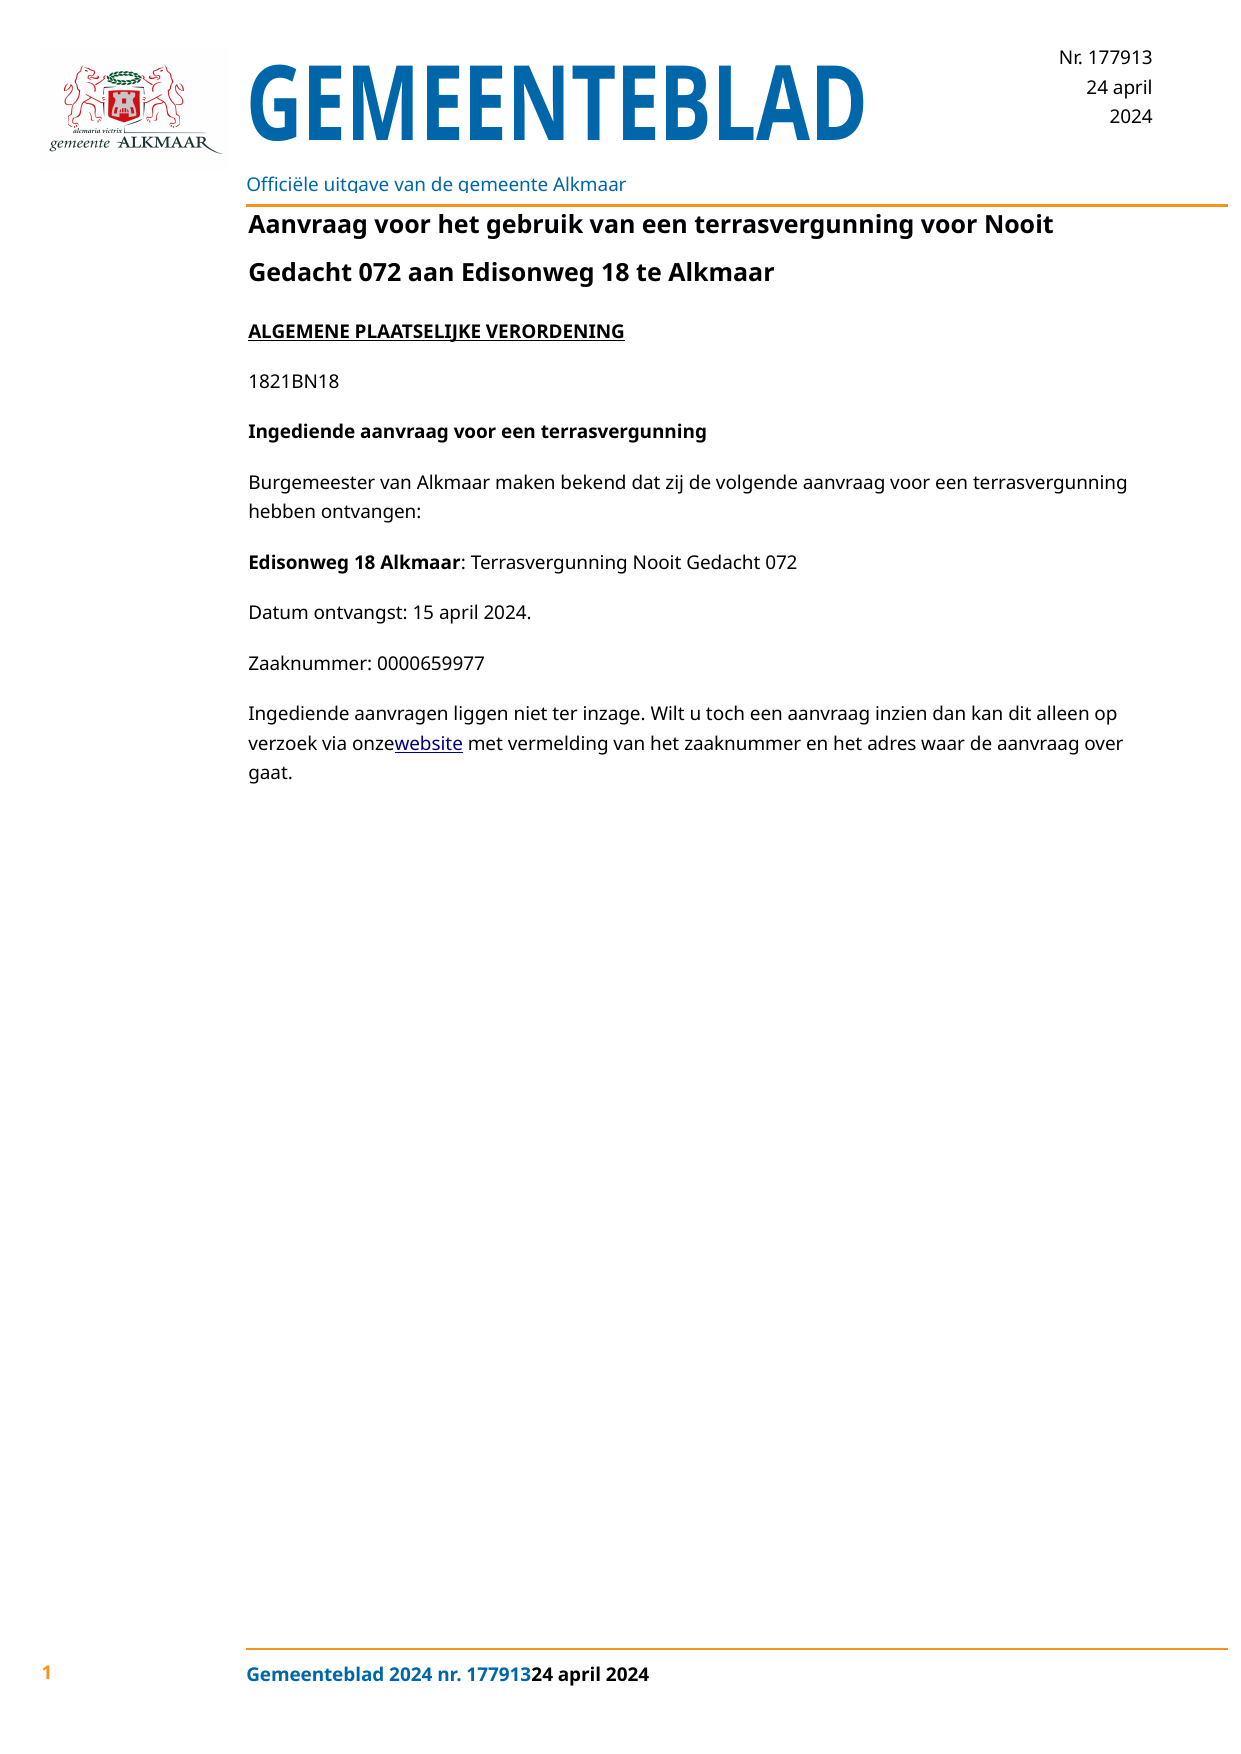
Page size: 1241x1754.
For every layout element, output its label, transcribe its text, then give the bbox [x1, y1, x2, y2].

text Burgemeester van Alkmaar maken bekend dat zij de volgende aanvraag voor een terrasvergunning hebben ontvangen: [248, 469, 1152, 524]
text Zaaknummer: 0000659977 [248, 650, 1152, 676]
picture [41, 47, 231, 172]
text Ingediende aanvragen liggen niet ter inzage. Wilt u toch een aanvraag inzien dan kan dit alleen op verzoek via onzewebsite met vermelding van het zaaknummer en het adres waar de aanvraag over gaat. [248, 700, 1152, 785]
text ALGEMENE PLAATSELIJKE VERORDENING [248, 318, 1152, 344]
text 1821BN18 [248, 368, 1152, 394]
text Edisonweg 18 Alkmaar: Terrasvergunning Nooit Gedacht 072 [248, 549, 1152, 575]
text Ingediende aanvraag voor een terrasvergunning [248, 419, 1152, 444]
text Datum ontvangst: 15 april 2024. [248, 599, 1152, 625]
text Aanvraag voor het gebruik van een terrasvergunning voor Nooit Gedacht 072 aan Edisonweg 18 te Alkmaar [248, 207, 1152, 288]
